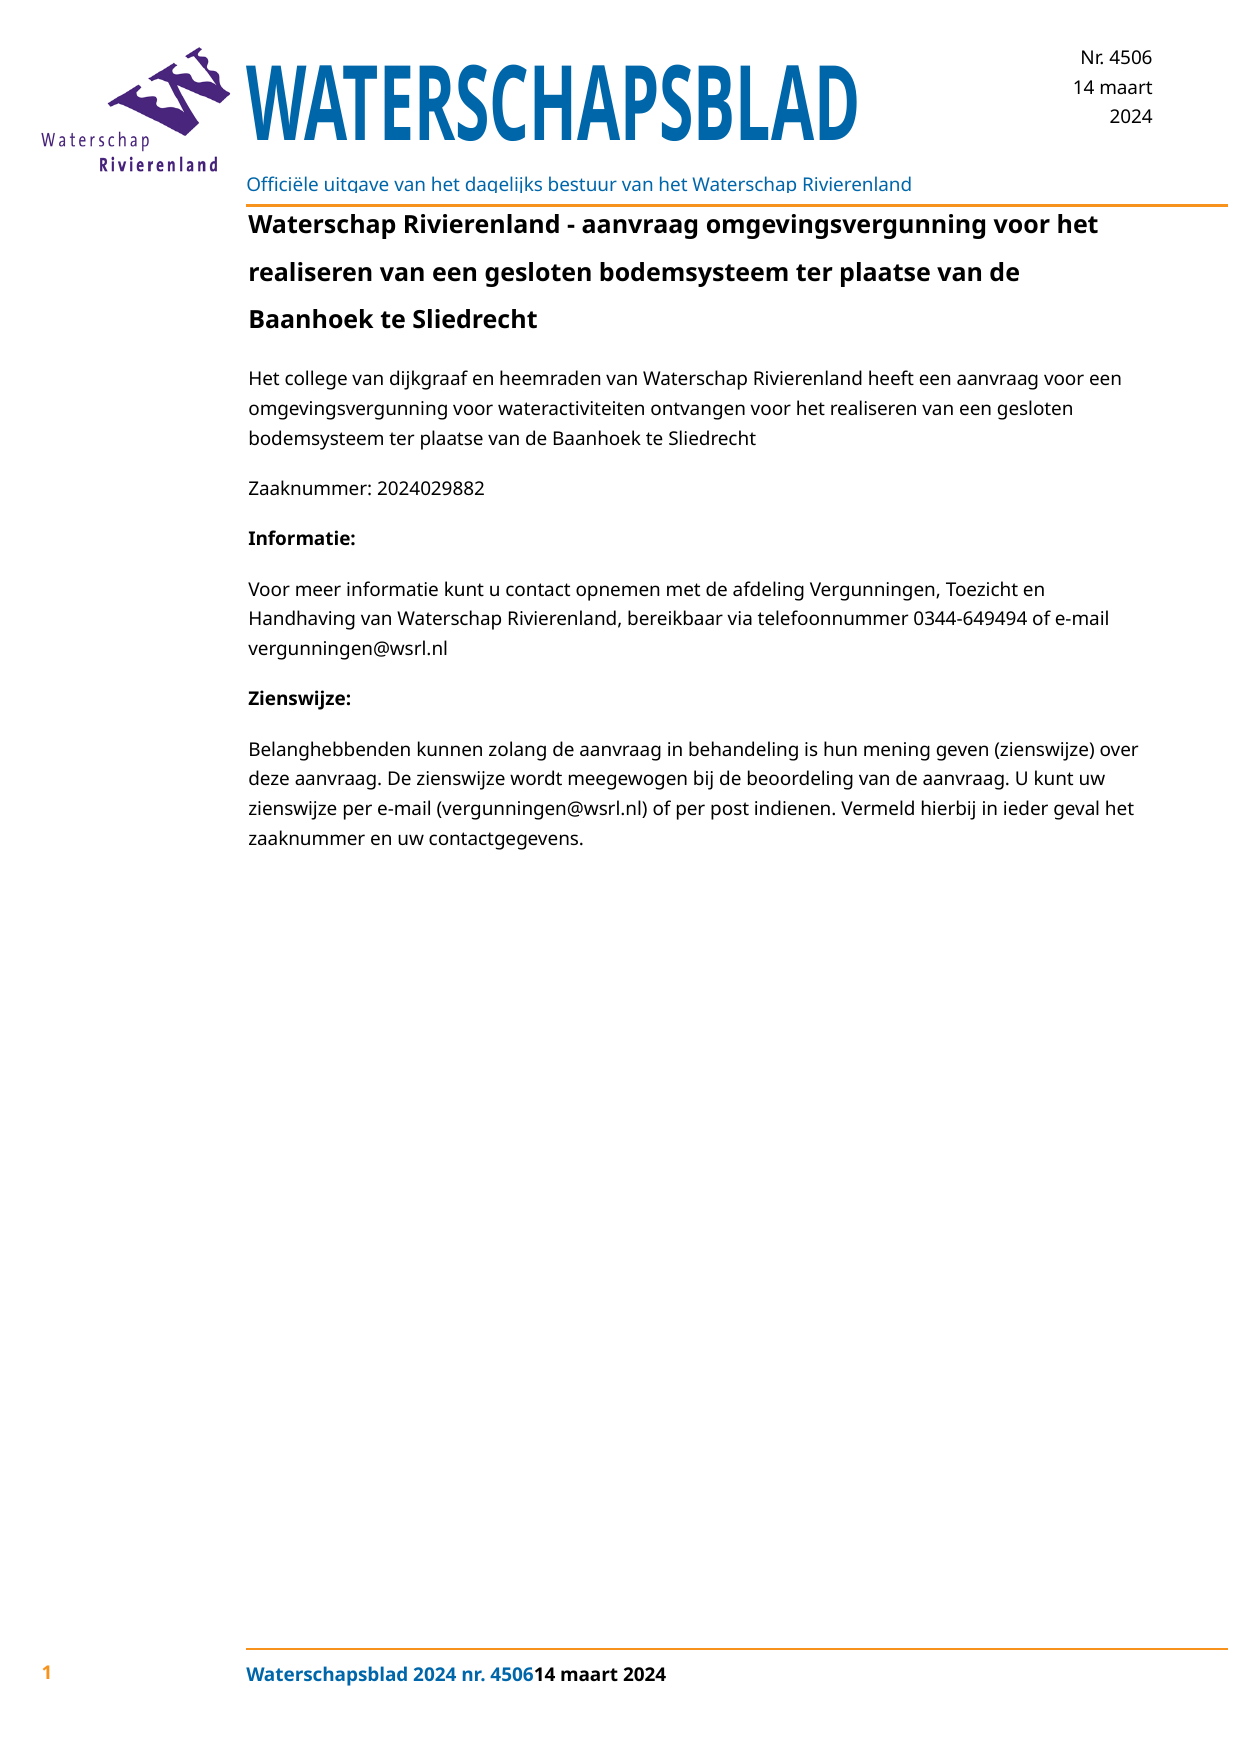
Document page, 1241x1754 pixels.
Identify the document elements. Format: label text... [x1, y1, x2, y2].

text Belanghebbenden kunnen zolang de aanvraag in behandeling is hun mening geven (zienswijze) over deze aanvraag. De zienswijze wordt meegewogen bij de beoordeling van de aanvraag. U kunt uw zienswijze per e-mail (vergunningen@wsrl.nl) of per post indienen. Vermeld hierbij in ieder geval het zaaknummer en uw contactgegevens. [248, 736, 1152, 850]
picture [41, 47, 231, 172]
text Voor meer informatie kunt u contact opnemen met de afdeling Vergunningen, Toezicht en Handhaving van Waterschap Rivierenland, bereikbaar via telefoonnummer 0344-649494 of e-mail vergunningen@wsrl.nl [248, 576, 1152, 661]
text Informatie: [248, 526, 1152, 551]
text Het college van dijkgraaf en heemraden van Waterschap Rivierenland heeft een aanvraag voor een omgevingsvergunning voor wateractiviteiten ontvangen voor het realiseren van een gesloten bodemsysteem ter plaatse van de Baanhoek te Sliedrecht [248, 366, 1152, 450]
text Zienswijze: [248, 686, 1152, 711]
text Zaaknummer: 2024029882 [248, 475, 1152, 501]
text Waterschap Rivierenland - aanvraag omgevingsvergunning voor het realiseren van een gesloten bodemsysteem ter plaatse van de Baanhoek te Sliedrecht [248, 207, 1152, 336]
